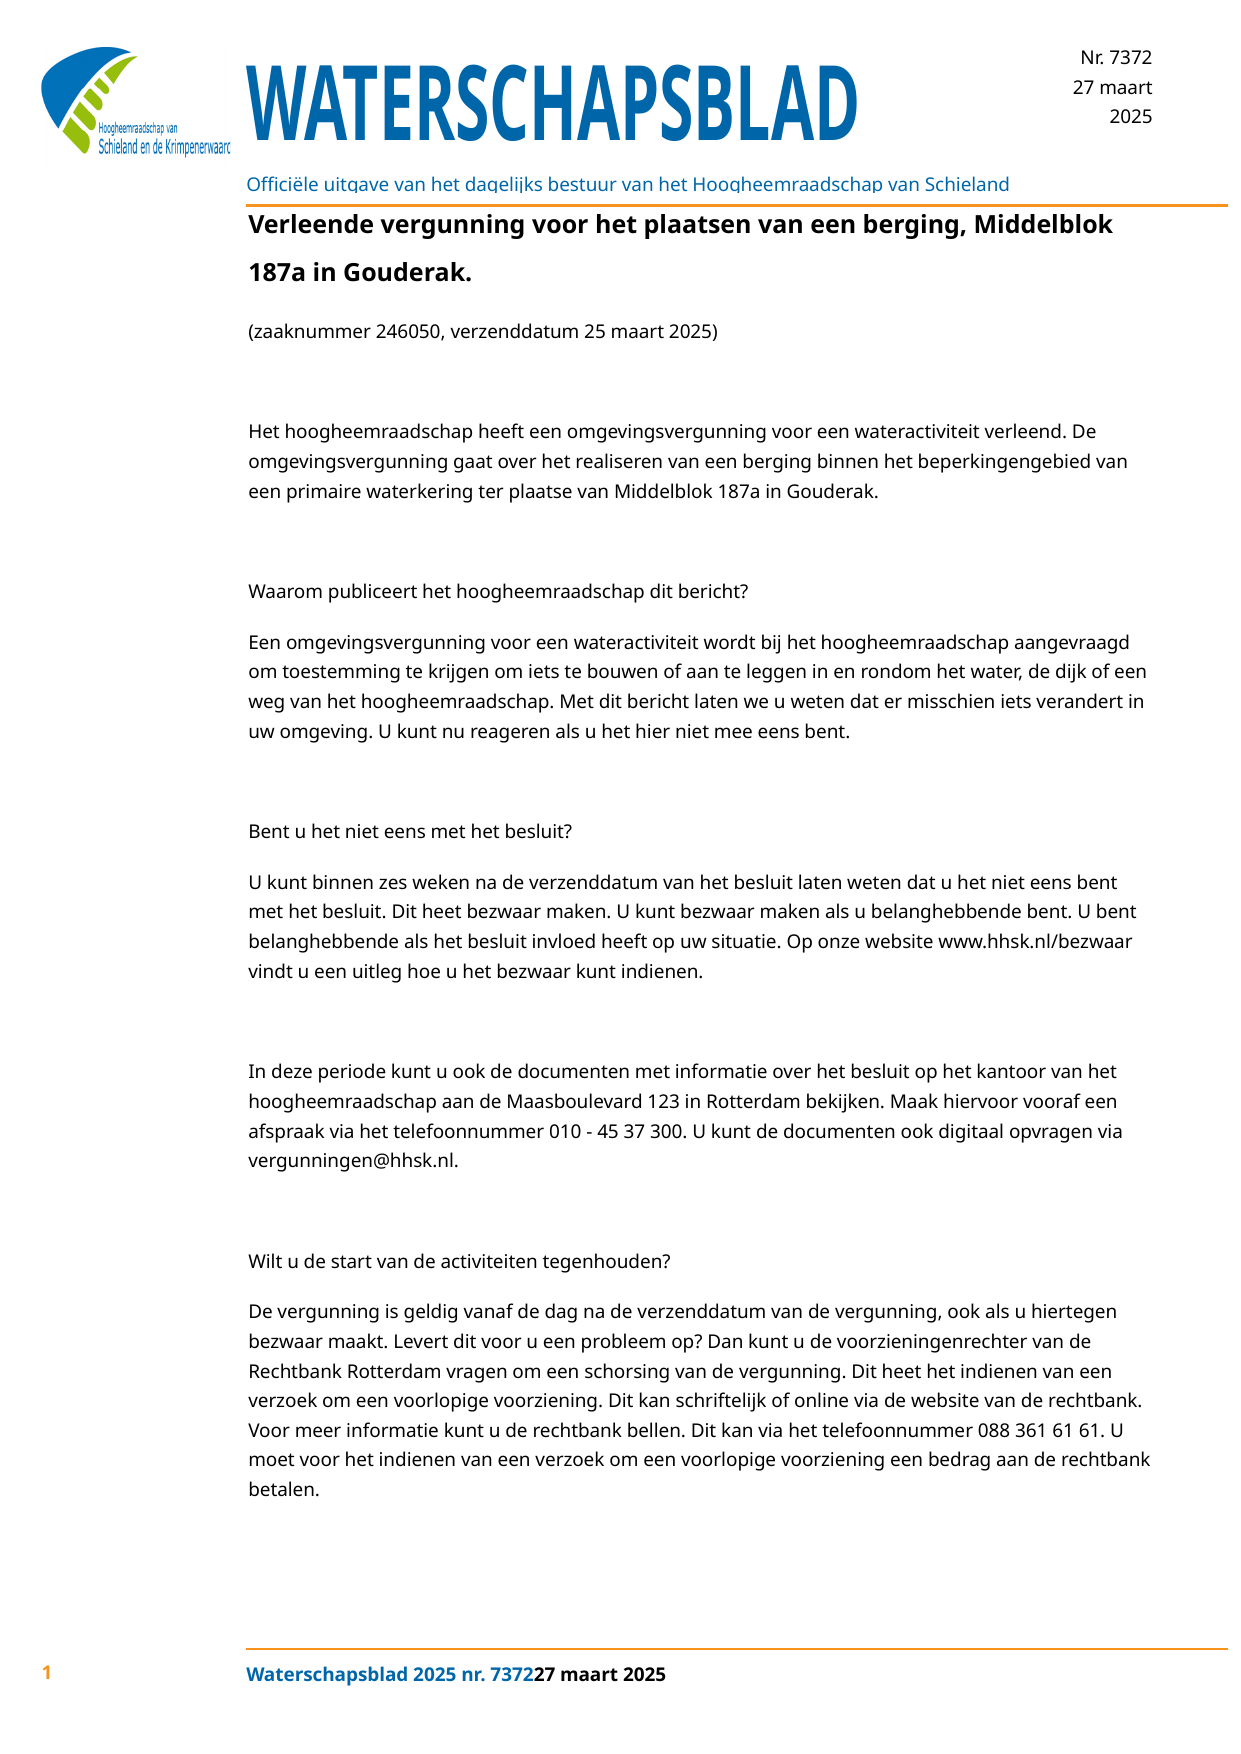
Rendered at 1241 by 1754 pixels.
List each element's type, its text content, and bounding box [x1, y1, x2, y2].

text U kunt binnen zes weken na de verzenddatum van het besluit laten weten dat u het niet eens bent met het besluit. Dit heet bezwaar maken. U kunt bezwaar maken als u belanghebbende bent. U bent belanghebbende als het besluit invloed heeft op uw situatie. Op onze website www.hhsk.nl/bezwaar vindt u een uitleg hoe u het bezwaar kunt indienen. [248, 869, 1152, 984]
text (zaaknummer 246050, verzenddatum 25 maart 2025) [248, 318, 1152, 344]
text Wilt u de start van de activiteiten tegenhouden? [248, 1248, 1152, 1274]
text De vergunning is geldig vanaf de dag na de verzenddatum van de vergunning, ook als u hiertegen bezwaar maakt. Levert dit voor u een probleem op? Dan kunt u de voorzieningenrechter van de Rechtbank Rotterdam vragen om een schorsing van de vergunning. Dit heet het indienen van een verzoek om een voorlopige voorziening. Dit kan schriftelijk of online via de website van de rechtbank. Voor meer informatie kunt u de rechtbank bellen. Dit kan via het telefoonnummer 088 361 61 61. U moet voor het indienen van een verzoek om een voorlopige voorziening een bedrag aan de rechtbank betalen. [248, 1299, 1152, 1502]
text Waarom publiceert het hoogheemraadschap dit bericht? [248, 579, 1152, 604]
text In deze periode kunt u ook de documenten met informatie over het besluit op het kantoor van het hoogheemraadschap aan de Maasboulevard 123 in Rotterdam bekijken. Maak hiervoor vooraf een afspraak via het telefoonnummer 010 - 45 37 300. U kunt de documenten ook digitaal opvragen via vergunningen@hhsk.nl. [248, 1059, 1152, 1173]
picture [41, 47, 231, 172]
text Verleende vergunning voor het plaatsen van een berging, Middelblok 187a in Gouderak. [248, 207, 1152, 288]
text Bent u het niet eens met het besluit? [248, 819, 1152, 844]
text Het hoogheemraadschap heeft een omgevingsvergunning voor een wateractiviteit verleend. De omgevingsvergunning gaat over het realiseren van een berging binnen het beperkingengebied van een primaire waterkering ter plaatse van Middelblok 187a in Gouderak. [248, 419, 1152, 504]
text Een omgevingsvergunning voor een wateractiviteit wordt bij het hoogheemraadschap aangevraagd om toestemming te krijgen om iets te bouwen of aan te leggen in en rondom het water, de dijk of een weg van het hoogheemraadschap. Met dit bericht laten we u weten dat er misschien iets verandert in uw omgeving. U kunt nu reageren als u het hier niet mee eens bent. [248, 629, 1152, 744]
